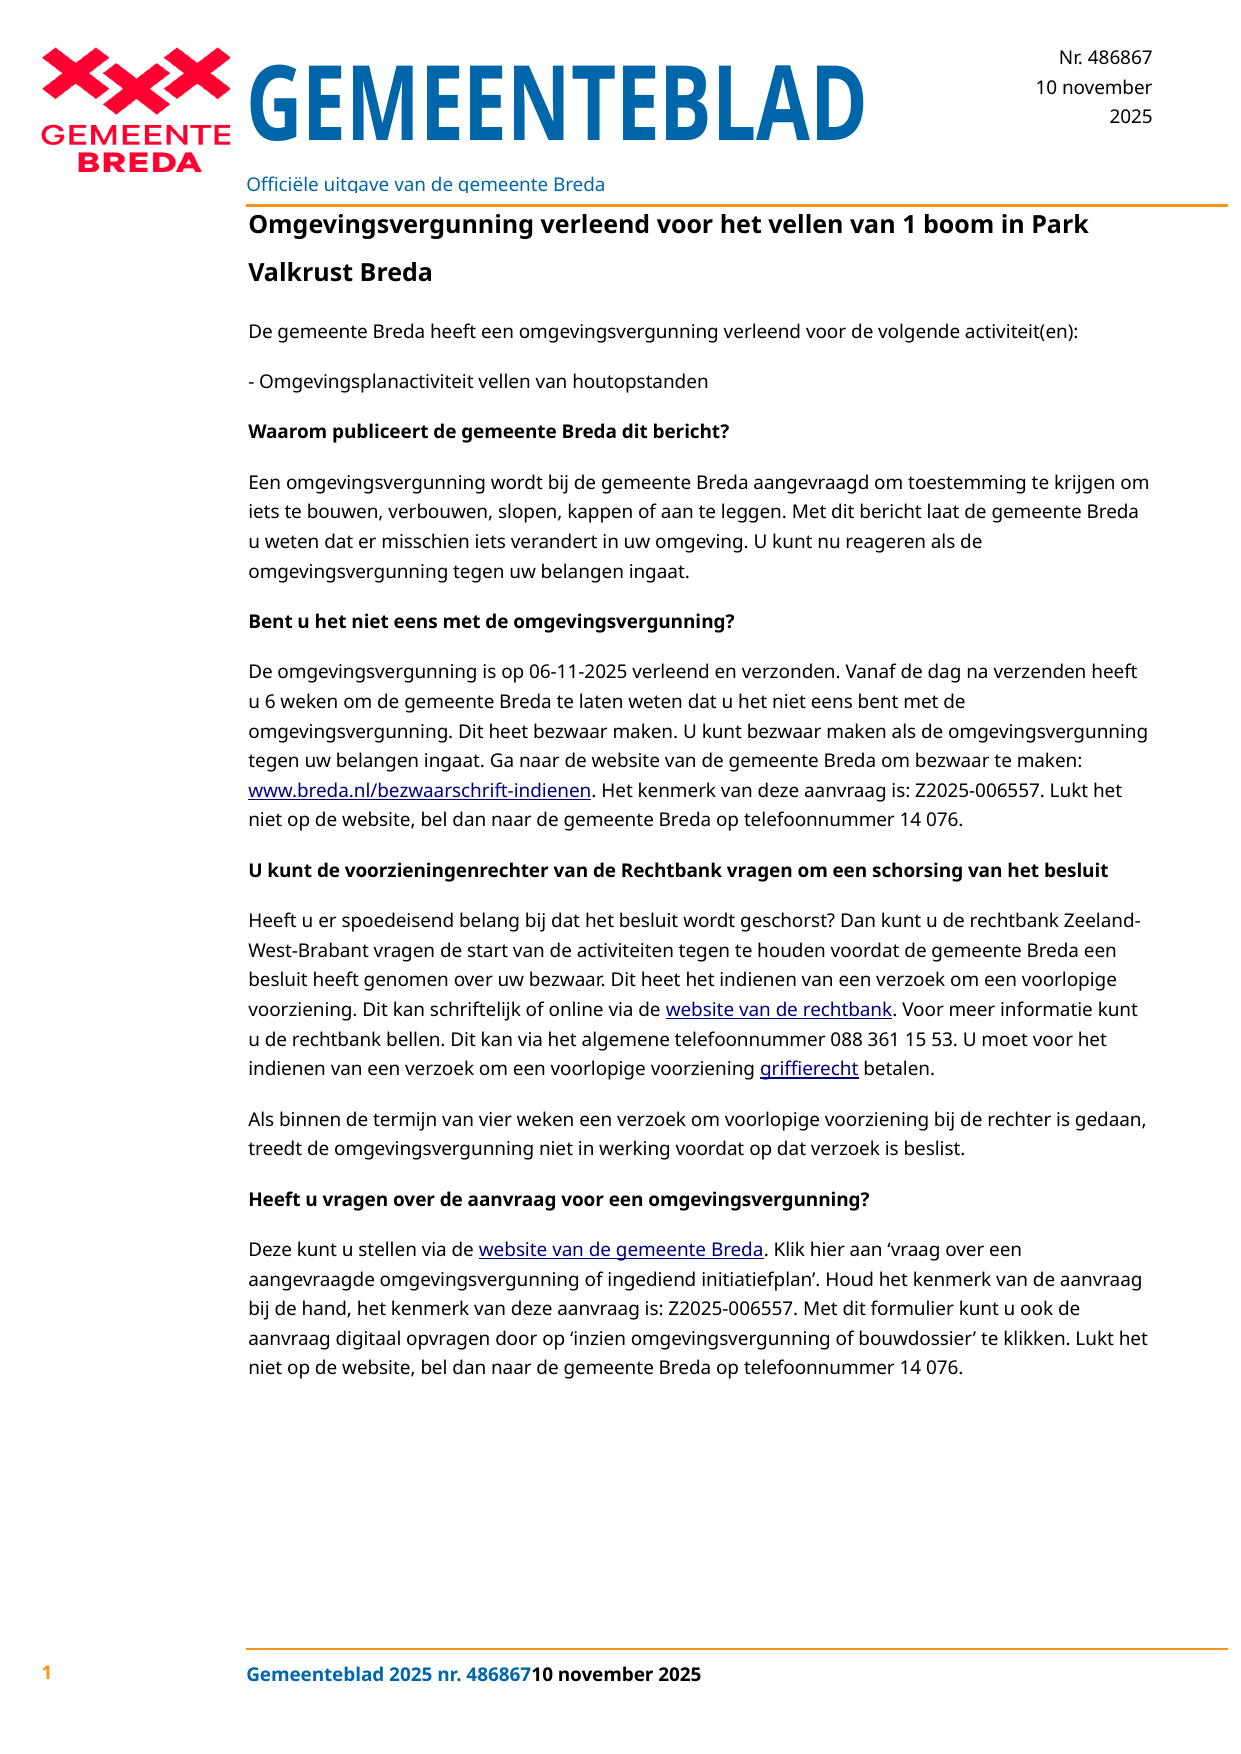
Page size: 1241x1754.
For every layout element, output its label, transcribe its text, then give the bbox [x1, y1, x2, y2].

text Heeft u er spoedeisend belang bij dat het besluit wordt geschorst? Dan kunt u de rechtbank Zeeland-West-Brabant vragen de start van de activiteiten tegen te houden voordat de gemeente Breda een besluit heeft genomen over uw bezwaar. Dit heet het indienen van een verzoek om een voorlopige voorziening. Dit kan schriftelijk of online via de website van de rechtbank. Voor meer informatie kunt u de rechtbank bellen. Dit kan via het algemene telefoonnummer 088 361 15 53. U moet voor het indienen van een verzoek om een voorlopige voorziening griffierecht betalen. [248, 907, 1152, 1081]
text Waarom publiceert de gemeente Breda dit bericht? [248, 419, 1152, 444]
text De omgevingsvergunning is op 06-11-2025 verleend en verzonden. Vanaf de dag na verzenden heeft u 6 weken om de gemeente Breda te laten weten dat u het niet eens bent met de omgevingsvergunning. Dit heet bezwaar maken. U kunt bezwaar maken als de omgevingsvergunning tegen uw belangen ingaat. Ga naar de website van de gemeente Breda om bezwaar te maken: www.breda.nl/bezwaarschrift-indienen. Het kenmerk van deze aanvraag is: Z2025-006557. Lukt het niet op de website, bel dan naar de gemeente Breda op telefoonnummer 14 076. [248, 659, 1152, 832]
text Omgevingsvergunning verleend voor het vellen van 1 boom in Park Valkrust Breda [248, 207, 1152, 288]
text Als binnen de termijn van vier weken een verzoek om voorlopige voorziening bij de rechter is gedaan, treedt de omgevingsvergunning niet in werking voordat op dat verzoek is beslist. [248, 1106, 1152, 1161]
text Heeft u vragen over de aanvraag voor een omgevingsvergunning? [248, 1186, 1152, 1212]
picture [41, 47, 231, 172]
text Deze kunt u stellen via de website van de gemeente Breda. Klik hier aan ‘vraag over een aangevraagde omgevingsvergunning of ingediend initiatiefplan’. Houd het kenmerk van de aanvraag bij de hand, het kenmerk van deze aanvraag is: Z2025-006557. Met dit formulier kunt u ook de aanvraag digitaal opvragen door op ‘inzien omgevingsvergunning of bouwdossier’ te klikken. Lukt het niet op de website, bel dan naar de gemeente Breda op telefoonnummer 14 076. [248, 1236, 1152, 1380]
text De gemeente Breda heeft een omgevingsvergunning verleend voor de volgende activiteit(en): [248, 318, 1152, 344]
text - Omgevingsplanactiviteit vellen van houtopstanden [248, 368, 1152, 394]
text Een omgevingsvergunning wordt bij de gemeente Breda aangevraagd om toestemming te krijgen om iets te bouwen, verbouwen, slopen, kappen of aan te leggen. Met dit bericht laat de gemeente Breda u weten dat er misschien iets verandert in uw omgeving. U kunt nu reageren als de omgevingsvergunning tegen uw belangen ingaat. [248, 469, 1152, 584]
text Bent u het niet eens met de omgevingsvergunning? [248, 608, 1152, 634]
text U kunt de voorzieningenrechter van de Rechtbank vragen om een schorsing van het besluit [248, 857, 1152, 883]
